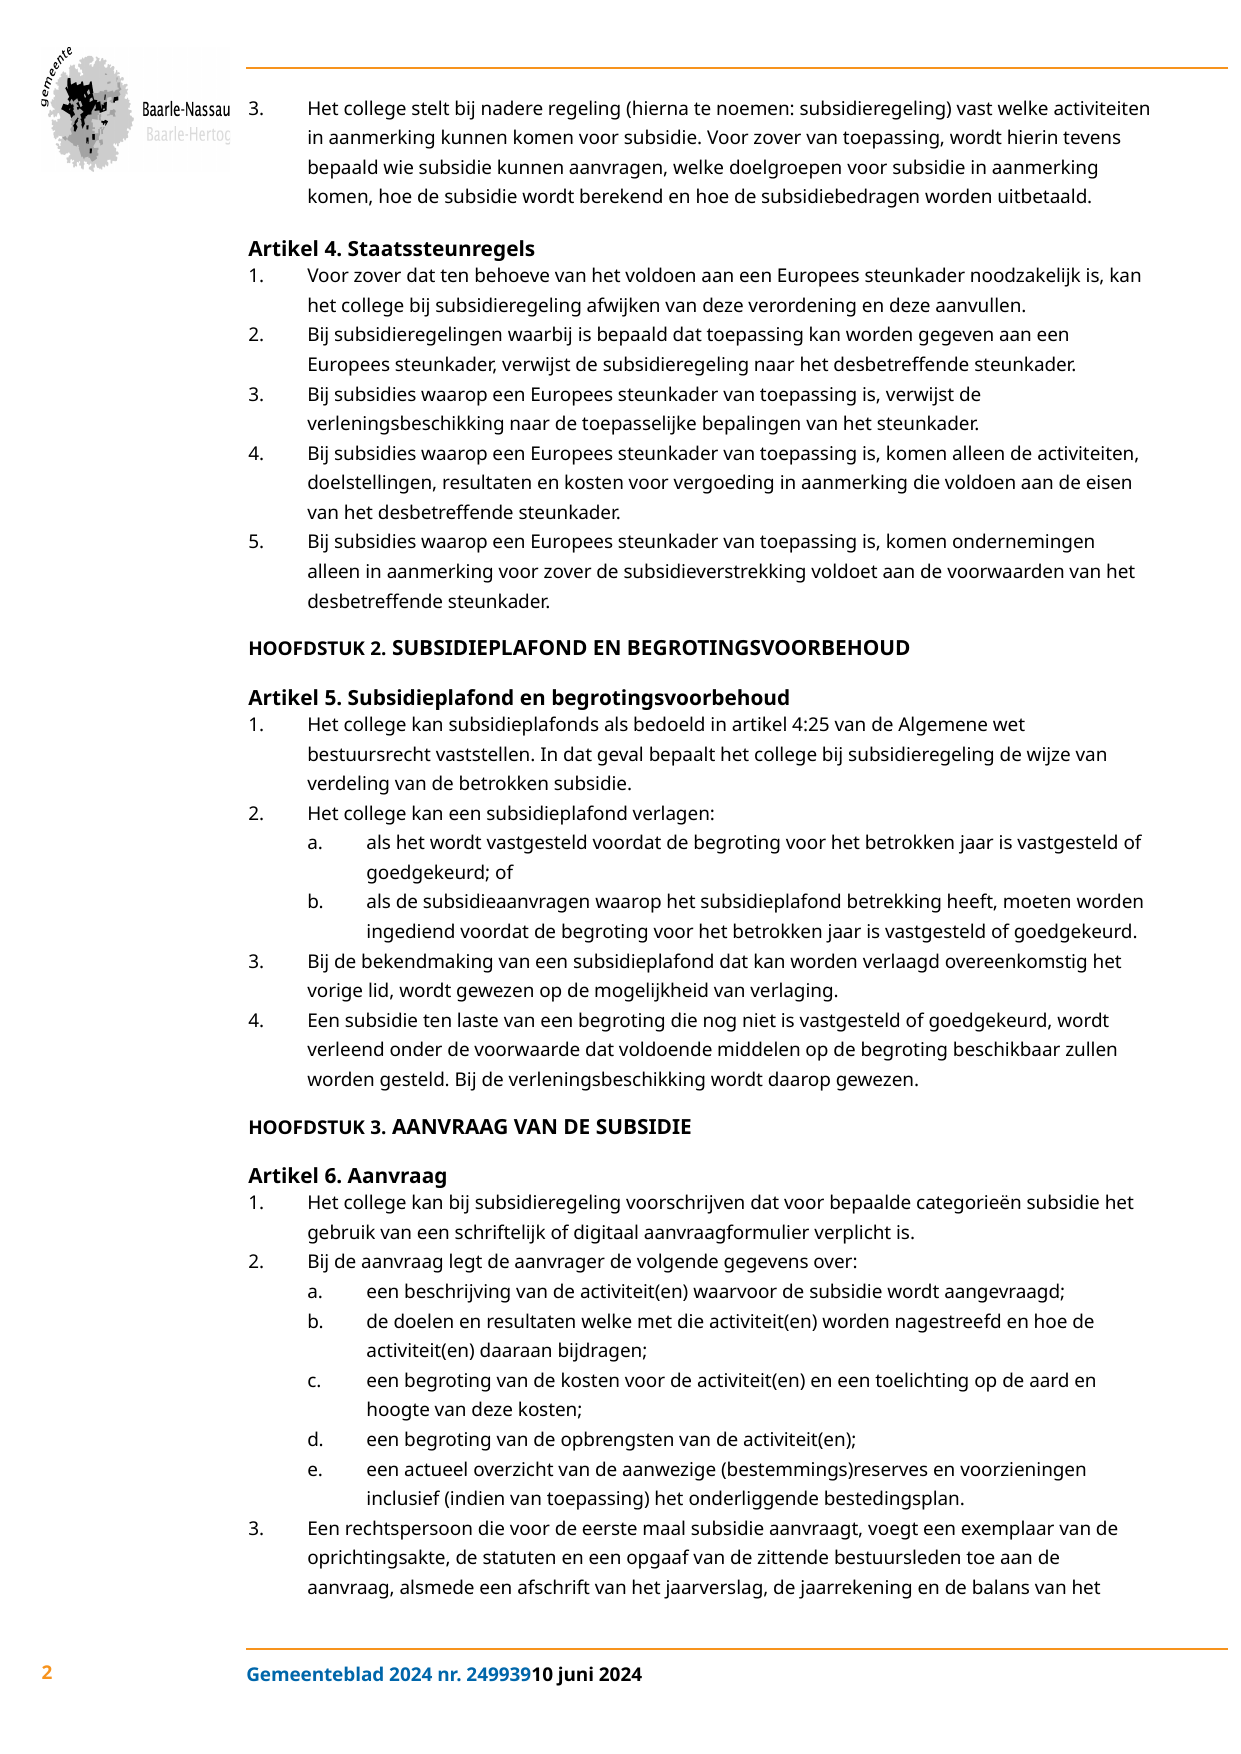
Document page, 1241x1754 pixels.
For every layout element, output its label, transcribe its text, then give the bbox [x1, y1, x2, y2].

list als het wordt vastgesteld voordat de begroting voor het betrokken jaar is vastgesteld of goedgekeurd; of [307, 829, 1152, 885]
list Het college kan een subsidieplafond verlagen: [248, 800, 1152, 826]
list Het college kan bij subsidieregeling voorschrijven dat voor bepaalde categorieën subsidie het gebruik van een schriftelijk of digitaal aanvraagformulier verplicht is. [248, 1189, 1152, 1245]
list Bij subsidieregelingen waarbij is bepaald dat toepassing kan worden gegeven aan een Europees steunkader, verwijst de subsidieregeling naar het desbetreffende steunkader. [248, 322, 1152, 377]
text Artikel 4. Staatssteunregels [248, 234, 1152, 262]
list Bij de bekendmaking van een subsidieplafond dat kan worden verlaagd overeenkomstig het vorige lid, wordt gewezen op de mogelijkheid van verlaging. [248, 948, 1152, 1003]
text HOOFDSTUK 3. AANVRAAG VAN DE SUBSIDIE [248, 1112, 1152, 1140]
list een begroting van de opbrengsten van de activiteit(en); [307, 1426, 1152, 1452]
picture [41, 47, 231, 172]
list Bij subsidies waarop een Europees steunkader van toepassing is, verwijst de verleningsbeschikking naar de toepasselijke bepalingen van het steunkader. [248, 381, 1152, 436]
list een begroting van de kosten voor de activiteit(en) en een toelichting op de aard en hoogte van deze kosten; [307, 1367, 1152, 1422]
list Een rechtspersoon die voor de eerste maal subsidie aanvraagt, voegt een exemplaar van de oprichtingsakte, de statuten en een opgaaf van de zittende bestuursleden toe aan de aanvraag, alsmede een afschrift van het jaarverslag, de jaarrekening en de balans van het [248, 1515, 1152, 1600]
list als de subsidieaanvragen waarop het subsidieplafond betrekking heeft, moeten worden ingediend voordat de begroting voor het betrokken jaar is vastgesteld of goedgekeurd. [307, 889, 1152, 944]
list Voor zover dat ten behoeve van het voldoen aan een Europees steunkader noodzakelijk is, kan het college bij subsidieregeling afwijken van deze verordening en deze aanvullen. [248, 262, 1152, 318]
list Het college kan subsidieplafonds als bedoeld in artikel 4:25 van de Algemene wet bestuursrecht vaststellen. In dat geval bepaalt het college bij subsidieregeling de wijze van verdeling van de betrokken subsidie. [248, 711, 1152, 796]
text HOOFDSTUK 2. SUBSIDIEPLAFOND EN BEGROTINGSVOORBEHOUD [248, 633, 1152, 662]
list Bij de aanvraag legt de aanvrager de volgende gegevens over: [248, 1249, 1152, 1274]
list Het college stelt bij nadere regeling (hierna te noemen: subsidieregeling) vast welke activiteiten in aanmerking kunnen komen voor subsidie. Voor zover van toepassing, wordt hierin tevens bepaald wie subsidie kunnen aanvragen, welke doelgroepen voor subsidie in aanmerking komen, hoe de subsidie wordt berekend en hoe de subsidiebedragen worden uitbetaald. [248, 95, 1152, 209]
text Artikel 5. Subsidieplafond en begrotingsvoorbehoud [248, 683, 1152, 711]
list een beschrijving van de activiteit(en) waarvoor de subsidie wordt aangevraagd; [307, 1278, 1152, 1304]
list Bij subsidies waarop een Europees steunkader van toepassing is, komen alleen de activiteiten, doelstellingen, resultaten en kosten voor vergoeding in aanmerking die voldoen aan de eisen van het desbetreffende steunkader. [248, 440, 1152, 525]
list een actueel overzicht van de aanwezige (bestemmings)reserves en voorzieningen inclusief (indien van toepassing) het onderliggende bestedingsplan. [307, 1456, 1152, 1511]
list Een subsidie ten laste van een begroting die nog niet is vastgesteld of goedgekeurd, wordt verleend onder de voorwaarde dat voldoende middelen op de begroting beschikbaar zullen worden gesteld. Bij de verleningsbeschikking wordt daarop gewezen. [248, 1007, 1152, 1092]
text Artikel 6. Aanvraag [248, 1161, 1152, 1189]
list de doelen en resultaten welke met die activiteit(en) worden nagestreefd en hoe de activiteit(en) daaraan bijdragen; [307, 1308, 1152, 1363]
list Bij subsidies waarop een Europees steunkader van toepassing is, komen ondernemingen alleen in aanmerking voor zover de subsidieverstrekking voldoet aan de voorwaarden van het desbetreffende steunkader. [248, 529, 1152, 613]
